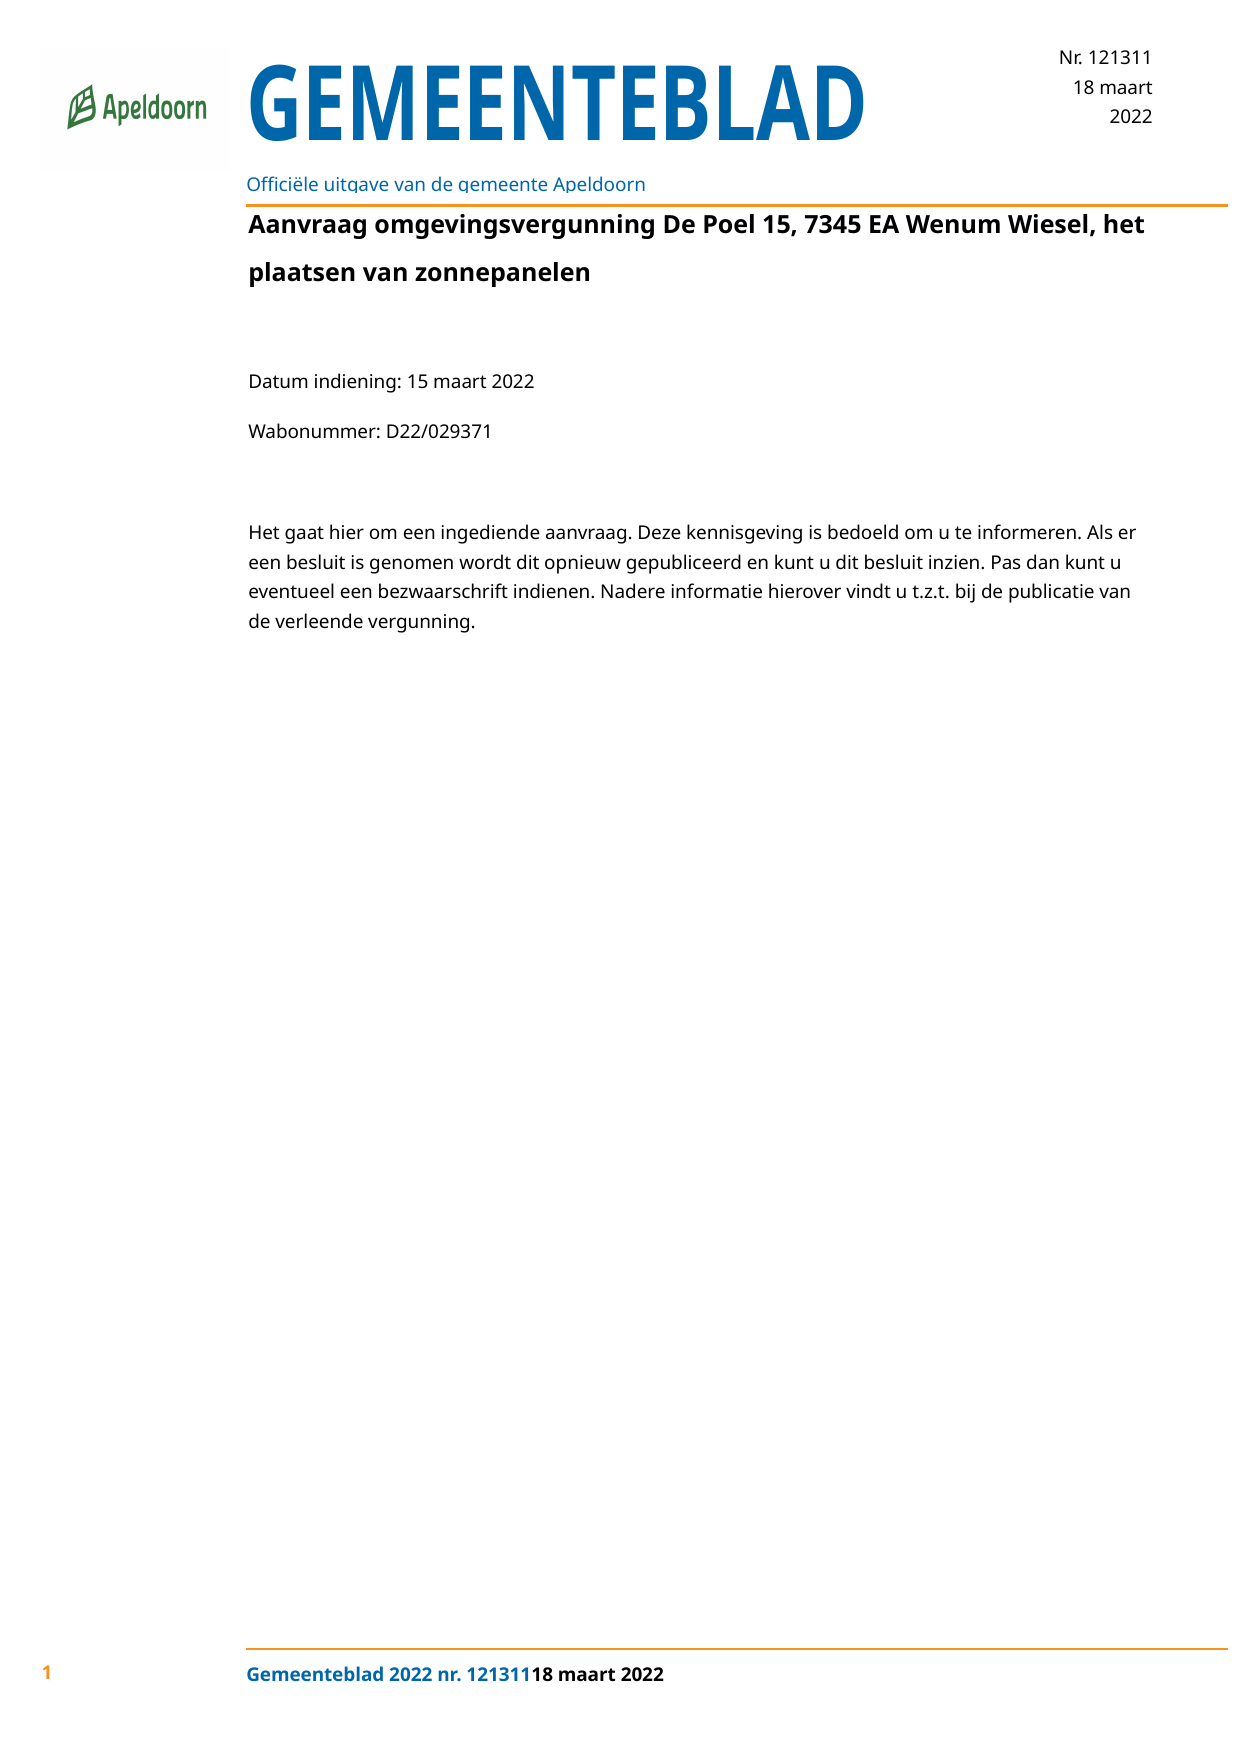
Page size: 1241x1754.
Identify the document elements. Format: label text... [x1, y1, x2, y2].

text Het gaat hier om een ingediende aanvraag. Deze kennisgeving is bedoeld om u te informeren. Als er een besluit is genomen wordt dit opnieuw gepubliceerd en kunt u dit besluit inzien. Pas dan kunt u eventueel een bezwaarschrift indienen. Nadere informatie hierover vindt u t.z.t. bij de publicatie van de verleende vergunning. [248, 519, 1152, 634]
text Datum indiening: 15 maart 2022 [248, 368, 1152, 394]
text Aanvraag omgevingsvergunning De Poel 15, 7345 EA Wenum Wiesel, het plaatsen van zonnepanelen [248, 207, 1152, 288]
text Wabonummer: D22/029371 [248, 419, 1152, 444]
picture [41, 47, 231, 172]
